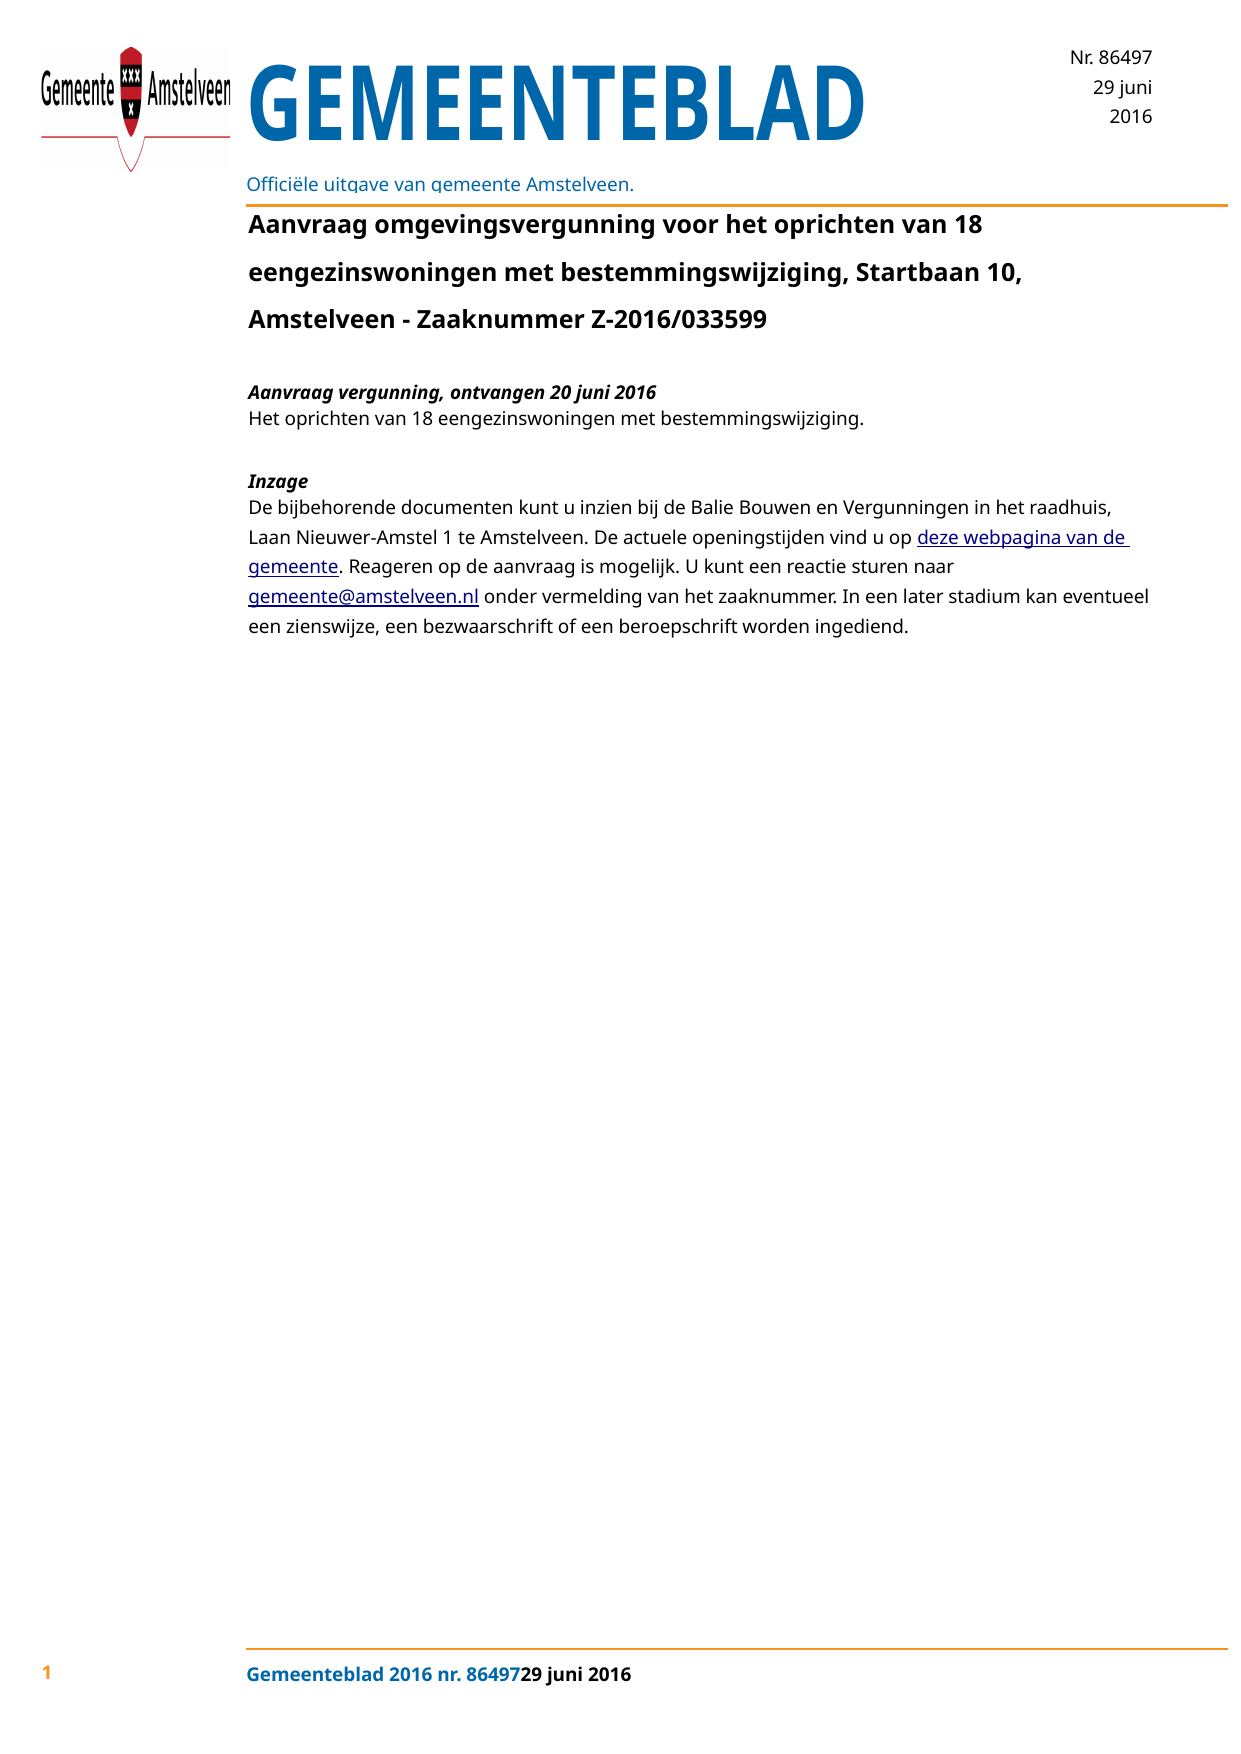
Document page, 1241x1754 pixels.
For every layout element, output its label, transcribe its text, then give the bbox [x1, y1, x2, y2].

text Het oprichten van 18 eengezinswoningen met bestemmingswijziging. [248, 405, 1152, 431]
text Aanvraag vergunning, ontvangen 20 juni 2016 [248, 379, 1152, 405]
text De bijbehorende documenten kunt u inzien bij de Balie Bouwen en Vergunningen in het raadhuis, Laan Nieuwer-Amstel 1 te Amstelveen. De actuele openingstijden vind u op deze webpagina van de gemeente. Reageren op de aanvraag is mogelijk. U kunt een reactie sturen naar gemeente@amstelveen.nl onder vermelding van het zaaknummer. In een later stadium kan eventueel een zienswijze, een bezwaarschrift of een beroepschrift worden ingediend. [248, 494, 1152, 638]
picture [41, 47, 231, 172]
text Aanvraag omgevingsvergunning voor het oprichten van 18 eengezinswoningen met bestemmingswijziging, Startbaan 10, Amstelveen - Zaaknummer Z-2016/033599 [248, 207, 1152, 336]
text Inzage [248, 469, 1152, 494]
